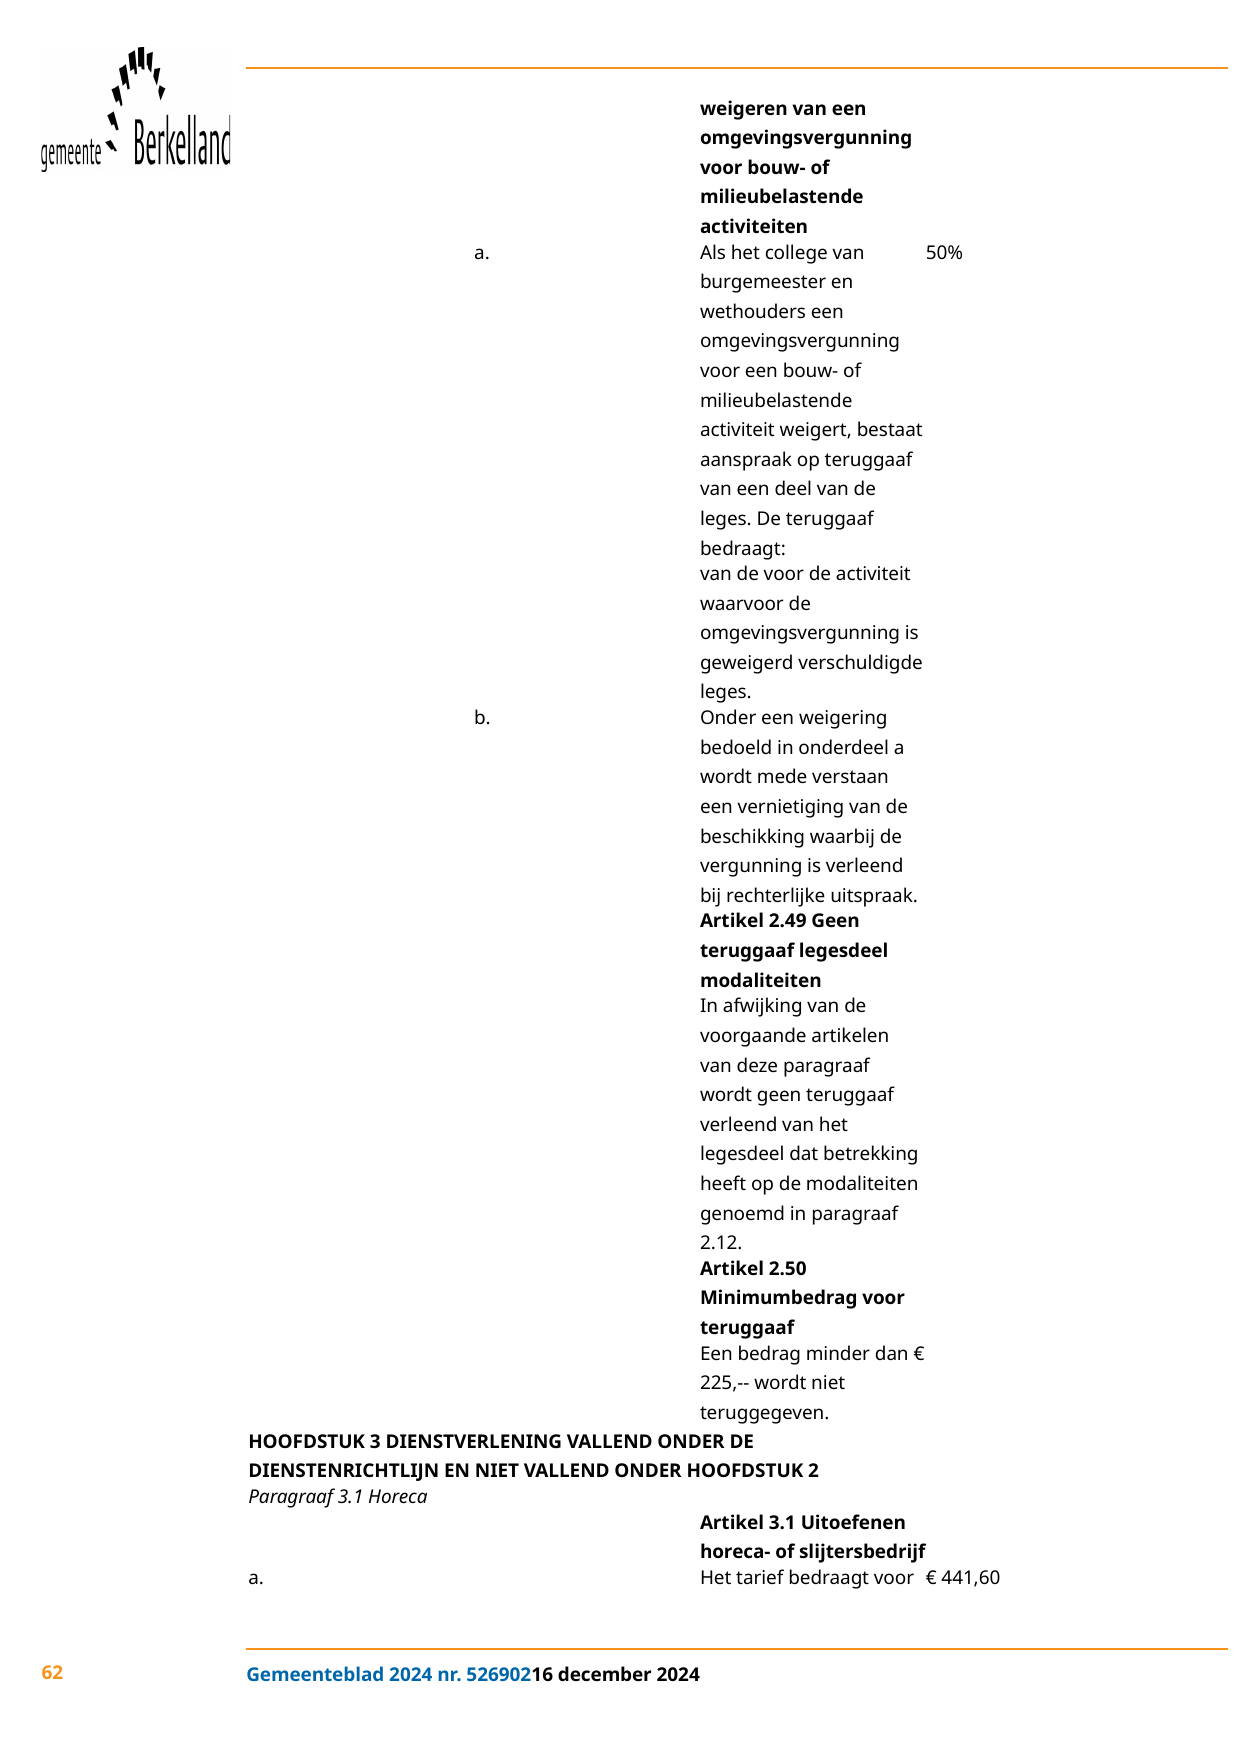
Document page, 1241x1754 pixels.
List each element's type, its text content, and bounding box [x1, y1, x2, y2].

table_cell [926, 908, 1152, 993]
table_cell [474, 1565, 700, 1590]
table_cell weigeren van een omgevingsvergunning voor bouw- of milieubelastende activiteiten [700, 95, 926, 239]
table_cell [248, 1340, 474, 1425]
table_cell Artikel 3.1 Uitoefenen horeca- of slijtersbedrijf [700, 1509, 926, 1564]
table_cell Het tarief bedraagt voor [700, 1565, 926, 1590]
table_cell a. [248, 1565, 474, 1590]
table_cell [474, 908, 700, 993]
table_cell [248, 1509, 474, 1564]
table_header HOOFDSTUK 3 DIENSTVERLENING VALLEND ONDER DE DIENSTENRICHTLIJN EN NIET VALLEND ONDER HOOFDSTUK 2 [248, 1428, 926, 1483]
table_cell [248, 908, 474, 993]
table_cell b. [474, 705, 700, 908]
table_cell [248, 95, 474, 239]
table_cell [248, 993, 474, 1255]
picture [41, 47, 231, 172]
table_header [926, 1428, 1152, 1483]
table_cell Als het college van burgemeester en wethouders een omgevingsvergunning voor een bouw- of milieubelastende activiteit weigert, bestaat aanspraak op teruggaaf van een deel van de leges. De teruggaaf bedraagt: [700, 239, 926, 560]
table_cell [926, 705, 1152, 908]
table_cell € 441,60 [926, 1565, 1152, 1590]
table_cell [926, 1255, 1152, 1340]
table_cell Artikel 2.50 Minimumbedrag voor teruggaaf [700, 1255, 926, 1340]
table_cell [474, 560, 700, 704]
table_cell [926, 95, 1152, 239]
table_cell [474, 993, 700, 1255]
table_cell [926, 993, 1152, 1255]
table_cell a. [474, 239, 700, 560]
table_cell [926, 1484, 1152, 1509]
table_cell [474, 1340, 700, 1425]
table_cell [926, 560, 1152, 704]
table_cell [474, 95, 700, 239]
table_cell [926, 1509, 1152, 1564]
table_cell Artikel 2.49 Geen teruggaaf legesdeel modaliteiten [700, 908, 926, 993]
table_cell [248, 1255, 474, 1340]
table_cell In afwijking van de voorgaande artikelen van deze paragraaf wordt geen teruggaaf verleend van het legesdeel dat betrekking heeft op de modaliteiten genoemd in paragraaf 2.12. [700, 993, 926, 1255]
table_cell [474, 1509, 700, 1564]
table_cell 50% [926, 239, 1152, 560]
table_cell [474, 1255, 700, 1340]
table_cell Onder een weigering bedoeld in onderdeel a wordt mede verstaan een vernietiging van de beschikking waarbij de vergunning is verleend bij rechterlijke uitspraak. [700, 705, 926, 908]
table_cell Paragraaf 3.1 Horeca [248, 1484, 926, 1509]
table_cell [248, 705, 474, 908]
table_cell Een bedrag minder dan € 225,-- wordt niet teruggegeven. [700, 1340, 926, 1425]
table_cell [248, 239, 474, 560]
table_cell van de voor de activiteit waarvoor de omgevingsvergunning is geweigerd verschuldigde leges. [700, 560, 926, 704]
table_cell [248, 560, 474, 704]
table_cell [926, 1340, 1152, 1425]
